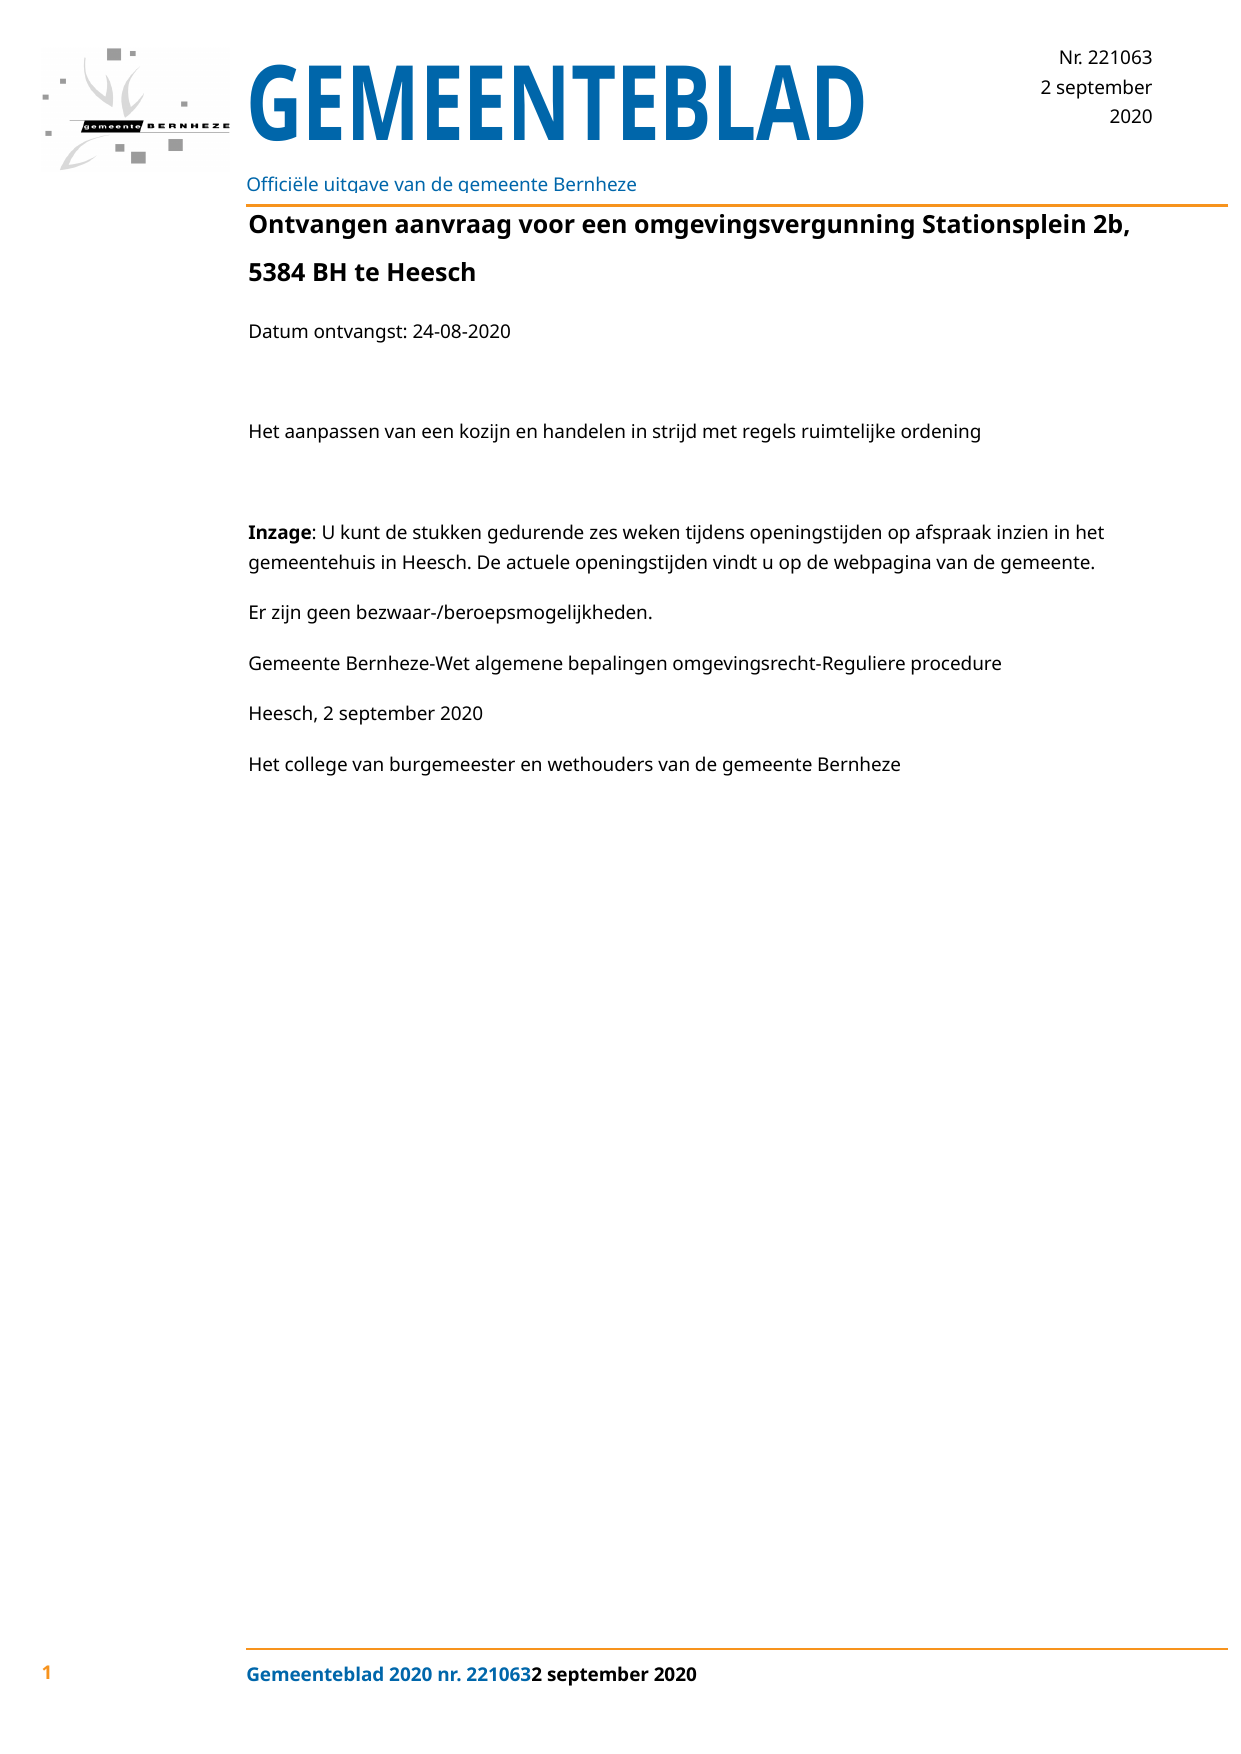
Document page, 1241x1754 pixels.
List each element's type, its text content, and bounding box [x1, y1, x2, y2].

text Datum ontvangst: 24-08-2020 [248, 318, 1152, 344]
text Het aanpassen van een kozijn en handelen in strijd met regels ruimtelijke ordening [248, 419, 1152, 444]
text Er zijn geen bezwaar-/beroepsmogelijkheden. [248, 599, 1152, 625]
text Ontvangen aanvraag voor een omgevingsvergunning Stationsplein 2b, 5384 BH te Heesch [248, 207, 1152, 288]
text Heesch, 2 september 2020 [248, 700, 1152, 726]
text Het college van burgemeester en wethouders van de gemeente Bernheze [248, 751, 1152, 777]
text Inzage: U kunt de stukken gedurende zes weken tijdens openingstijden op afspraak inzien in het gemeentehuis in Heesch. De actuele openingstijden vindt u op de webpagina van de gemeente. [248, 519, 1152, 575]
text Gemeente Bernheze-Wet algemene bepalingen omgevingsrecht-Reguliere procedure [248, 650, 1152, 676]
picture [41, 47, 231, 172]
